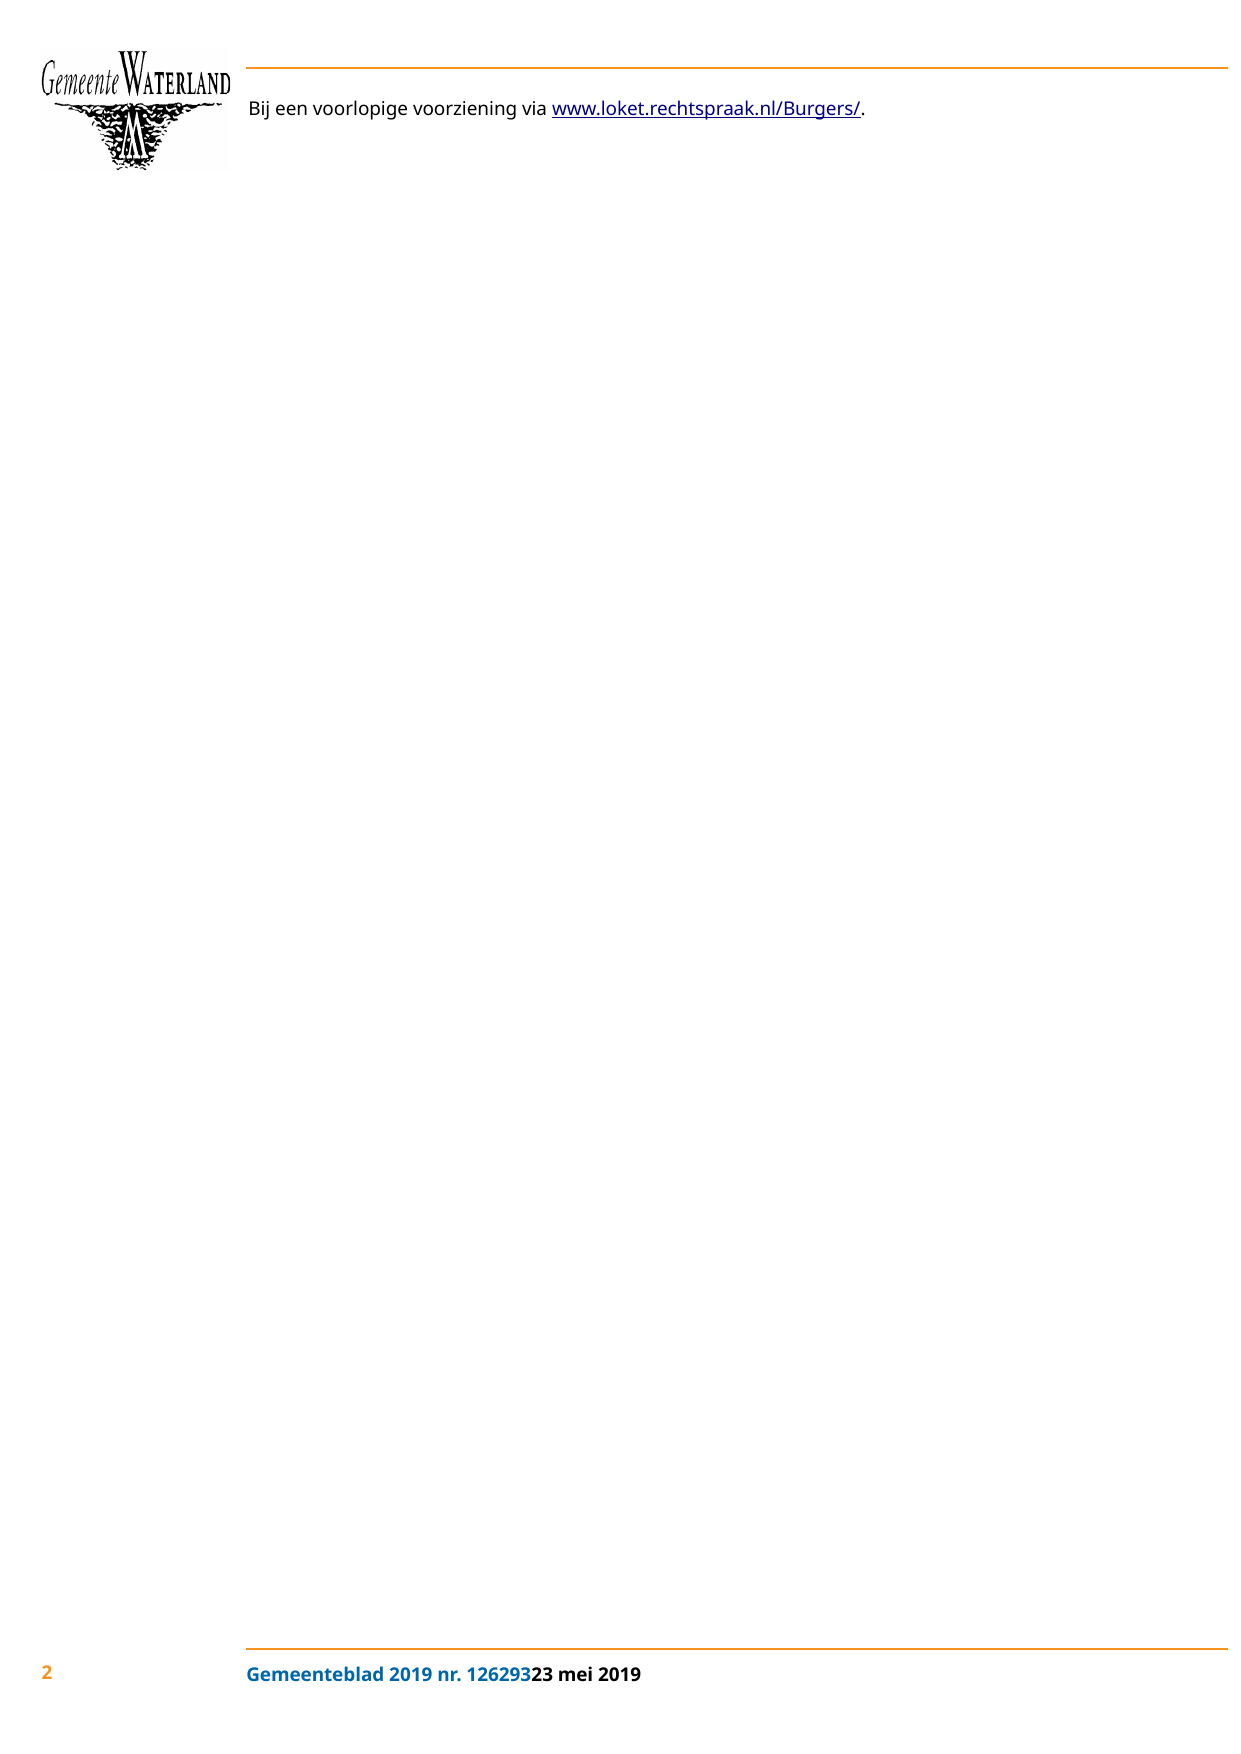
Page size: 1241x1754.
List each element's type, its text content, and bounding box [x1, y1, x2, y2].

text Bij een voorlopige voorziening via www.loket.rechtspraak.nl/Burgers/. [248, 95, 1152, 121]
picture [41, 47, 231, 172]
